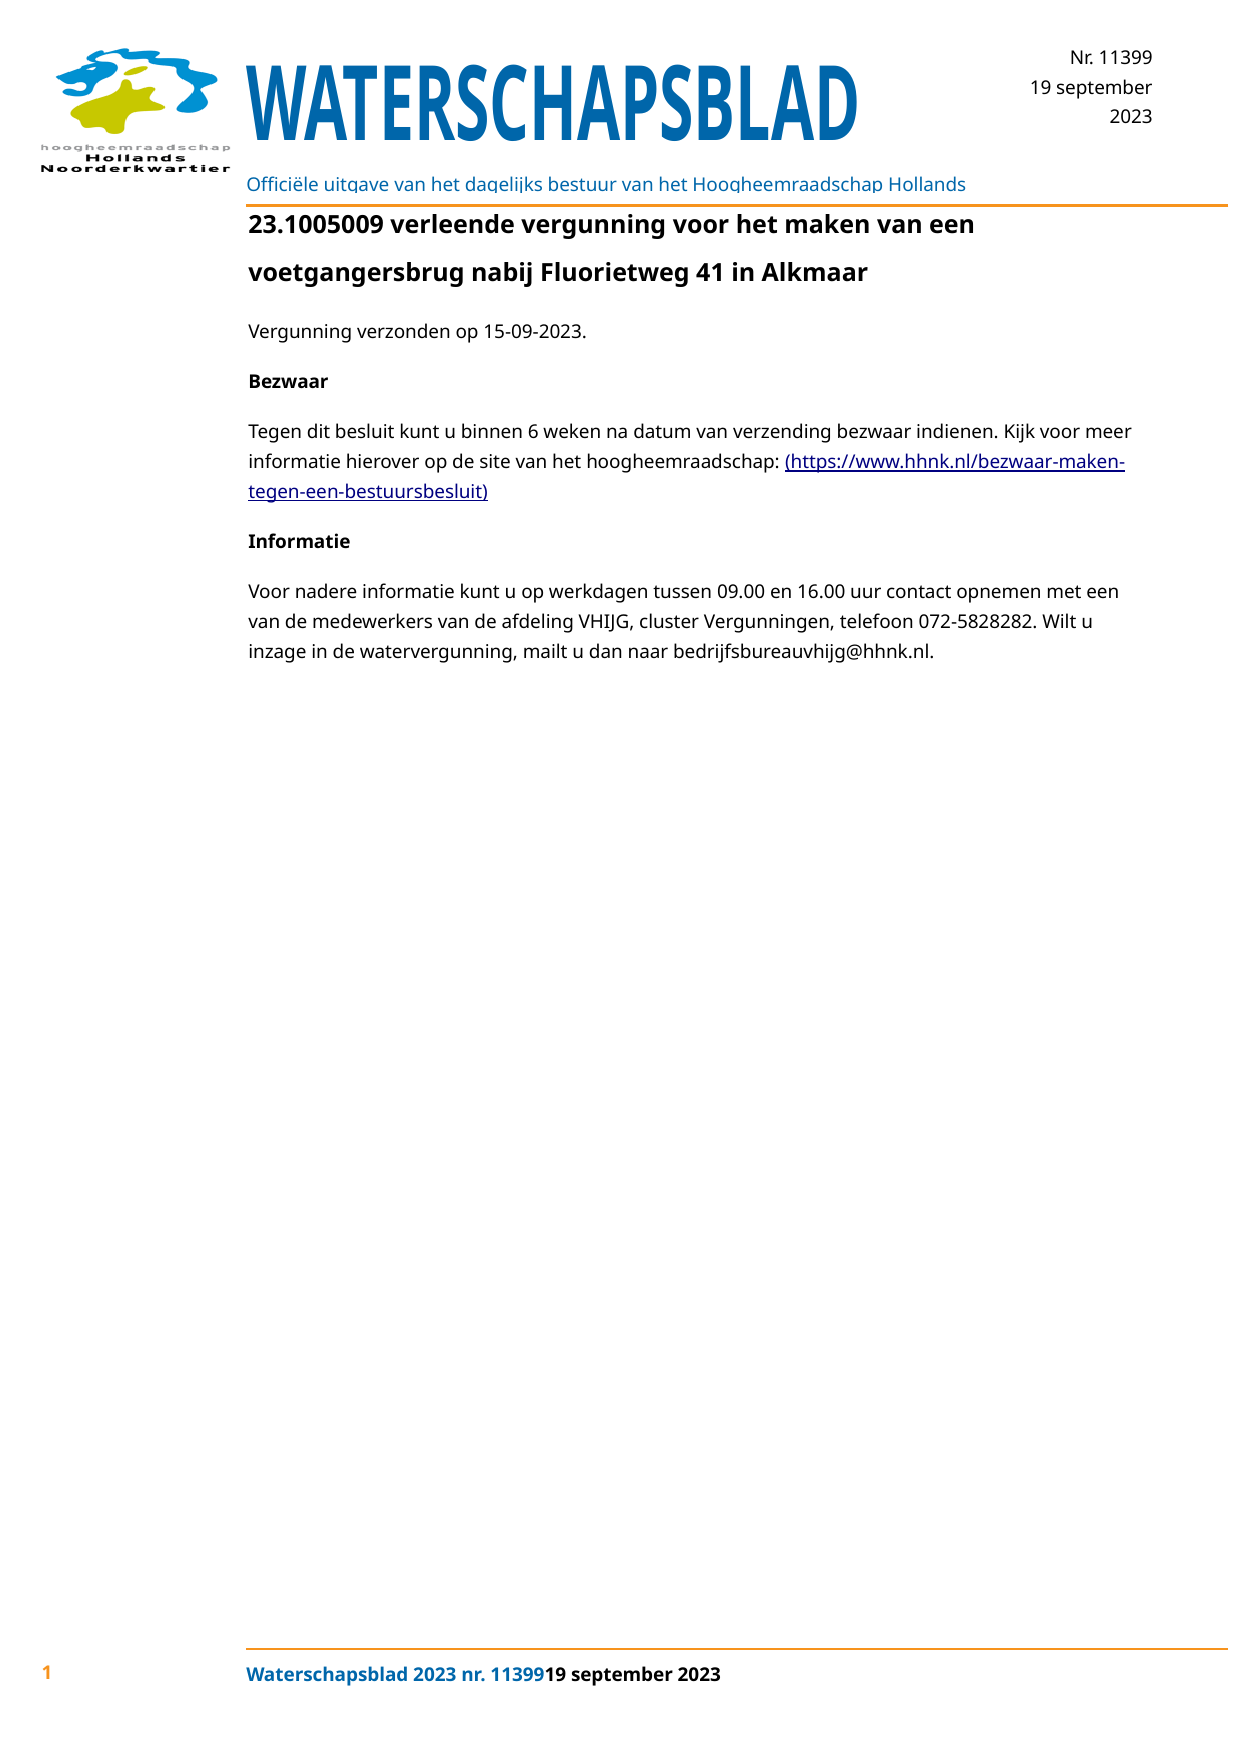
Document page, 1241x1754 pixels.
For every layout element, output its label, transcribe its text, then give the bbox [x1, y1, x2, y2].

text Bezwaar [248, 368, 1152, 394]
text Voor nadere informatie kunt u op werkdagen tussen 09.00 en 16.00 uur contact opnemen met een van de medewerkers van de afdeling VHIJG, cluster Vergunningen, telefoon 072-5828282. Wilt u inzage in de watervergunning, mailt u dan naar bedrijfsbureauvhijg@hhnk.nl. [248, 579, 1152, 664]
text Informatie [248, 528, 1152, 554]
picture [41, 47, 231, 172]
text Vergunning verzonden op 15-09-2023. [248, 318, 1152, 344]
text 23.1005009 verleende vergunning voor het maken van een voetgangersbrug nabij Fluorietweg 41 in Alkmaar [248, 207, 1152, 288]
text Tegen dit besluit kunt u binnen 6 weken na datum van verzending bezwaar indienen. Kijk voor meer informatie hierover op de site van het hoogheemraadschap: (https://www.hhnk.nl/bezwaar-maken-tegen-een-bestuursbesluit) [248, 419, 1152, 504]
